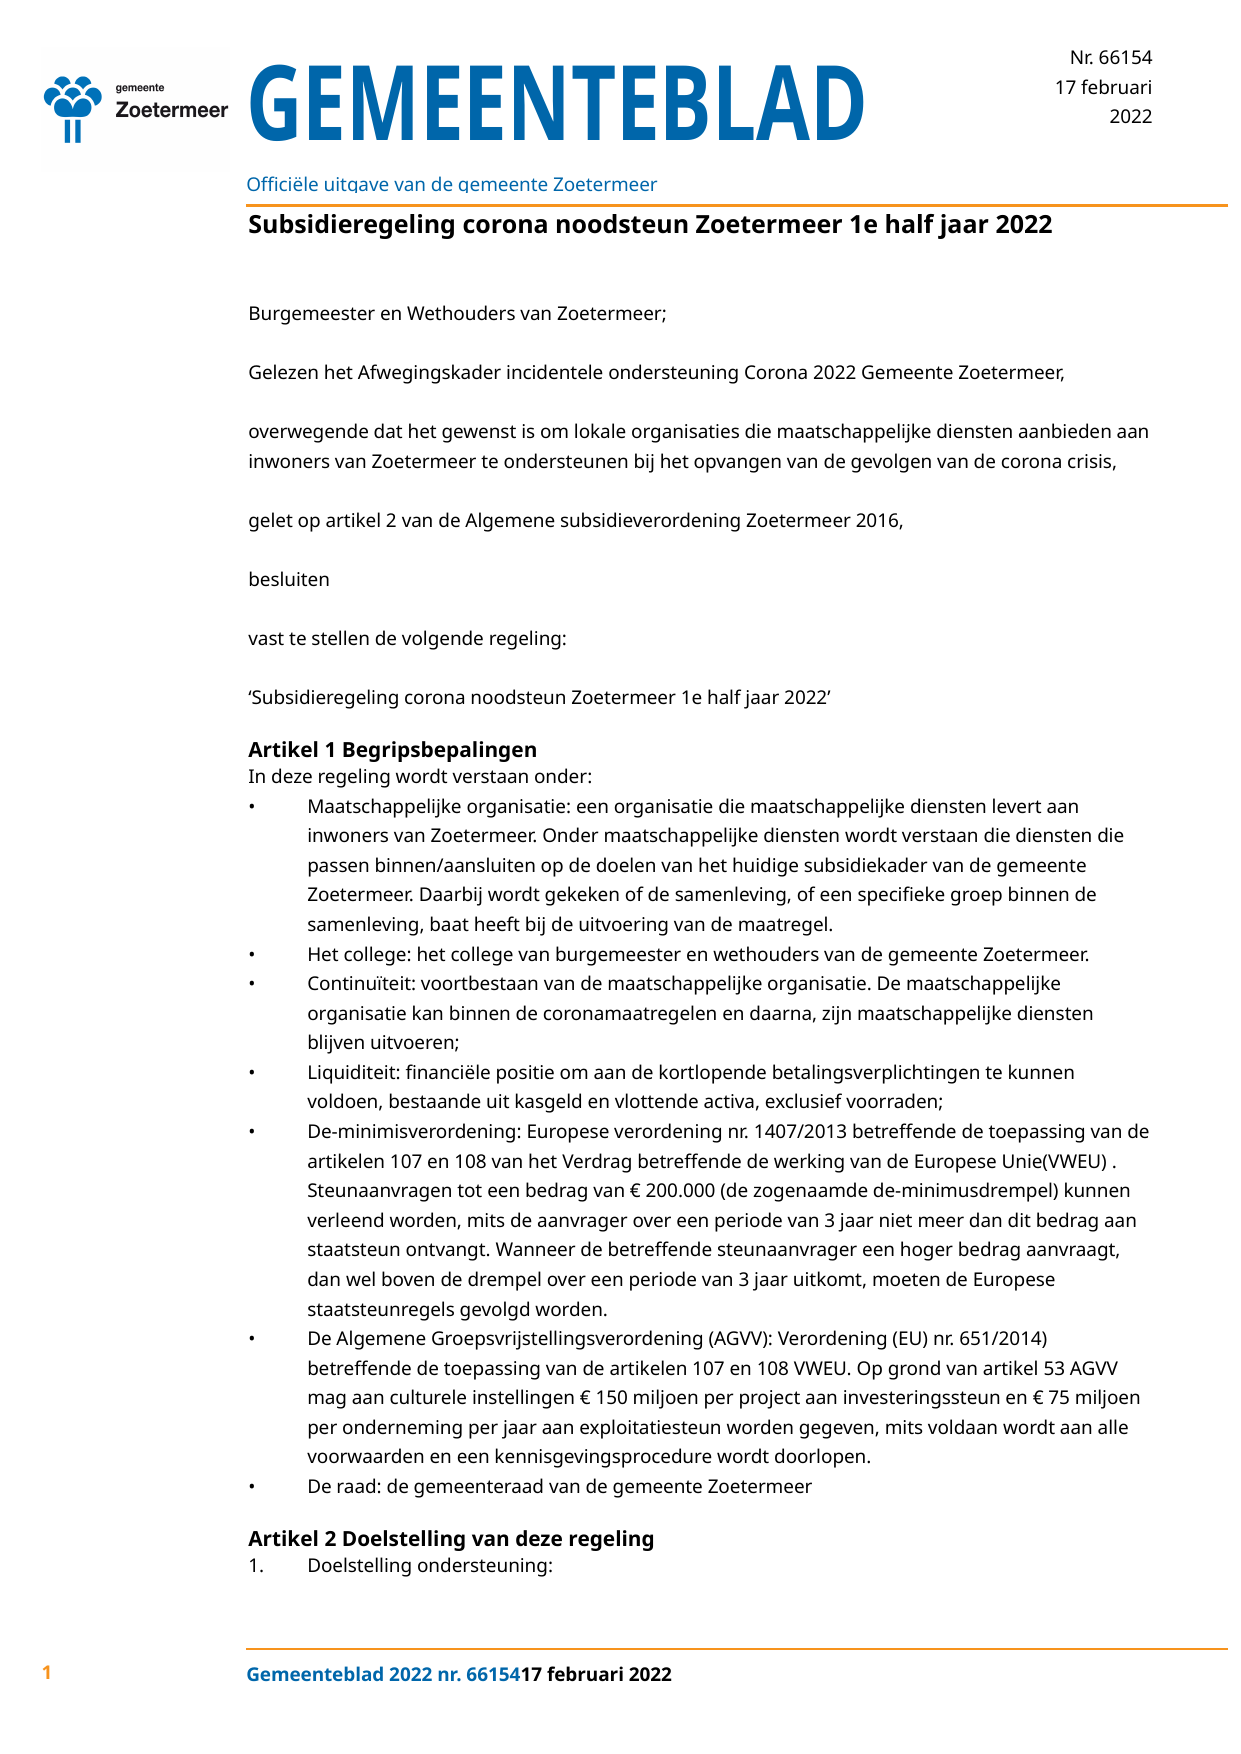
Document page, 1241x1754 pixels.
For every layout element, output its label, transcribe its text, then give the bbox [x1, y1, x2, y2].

text Burgemeester en Wethouders van Zoetermeer; [248, 300, 1152, 326]
text Artikel 1 Begripsbepalingen [248, 735, 1152, 763]
text ‘Subsidieregeling corona noodsteun Zoetermeer 1e half jaar 2022’ [248, 684, 1152, 710]
list Continuïteit: voortbestaan van de maatschappelijke organisatie. De maatschappelijke organisatie kan binnen de coronamaatregelen en daarna, zijn maatschappelijke diensten blijven uitvoeren; [248, 970, 1152, 1055]
list De Algemene Groepsvrijstellingsverordening (AGVV): Verordening (EU) nr. 651/2014) betreffende de toepassing van de artikelen 107 en 108 VWEU. Op grond van artikel 53 AGVV mag aan culturele instellingen € 150 miljoen per project aan investeringssteun en € 75 miljoen per onderneming per jaar aan exploitatiesteun worden gegeven, mits voldaan wordt aan alle voorwaarden en een kennisgevingsprocedure wordt doorlopen. [248, 1325, 1152, 1469]
picture [41, 47, 231, 172]
list De raad: de gemeenteraad van de gemeente Zoetermeer [248, 1473, 1152, 1499]
text besluiten [248, 566, 1152, 592]
text Subsidieregeling corona noodsteun Zoetermeer 1e half jaar 2022 [248, 207, 1152, 241]
list Liquiditeit: financiële positie om aan de kortlopende betalingsverplichtingen te kunnen voldoen, bestaande uit kasgeld en vlottende activa, exclusief voorraden; [248, 1059, 1152, 1114]
text Artikel 2 Doelstelling van deze regeling [248, 1524, 1152, 1552]
text In deze regeling wordt verstaan onder: [248, 763, 1152, 789]
text overwegende dat het gewenst is om lokale organisaties die maatschappelijke diensten aanbieden aan inwoners van Zoetermeer te ondersteunen bij het opvangen van de gevolgen van de corona crisis, [248, 418, 1152, 473]
list De-minimisverordening: Europese verordening nr. 1407/2013 betreffende de toepassing van de artikelen 107 en 108 van het Verdrag betreffende de werking van de Europese Unie(VWEU) . Steunaanvragen tot een bedrag van € 200.000 (de zogenaamde de-minimusdrempel) kunnen verleend worden, mits de aanvrager over een periode van 3 jaar niet meer dan dit bedrag aan staatsteun ontvangt. Wanneer de betreffende steunaanvrager een hoger bedrag aanvraagt, dan wel boven de drempel over een periode van 3 jaar uitkomt, moeten de Europese staatsteunregels gevolgd worden. [248, 1118, 1152, 1322]
list Het college: het college van burgemeester en wethouders van de gemeente Zoetermeer. [248, 941, 1152, 967]
text gelet op artikel 2 van de Algemene subsidieverordening Zoetermeer 2016, [248, 507, 1152, 533]
text Gelezen het Afwegingskader incidentele ondersteuning Corona 2022 Gemeente Zoetermeer, [248, 359, 1152, 385]
list Doelstelling ondersteuning: [248, 1552, 1152, 1578]
text vast te stellen de volgende regeling: [248, 625, 1152, 651]
list Maatschappelijke organisatie: een organisatie die maatschappelijke diensten levert aan inwoners van Zoetermeer. Onder maatschappelijke diensten wordt verstaan die diensten die passen binnen/aansluiten op de doelen van het huidige subsidiekader van de gemeente Zoetermeer. Daarbij wordt gekeken of de samenleving, of een specifieke groep binnen de samenleving, baat heeft bij de uitvoering van de maatregel. [248, 793, 1152, 937]
